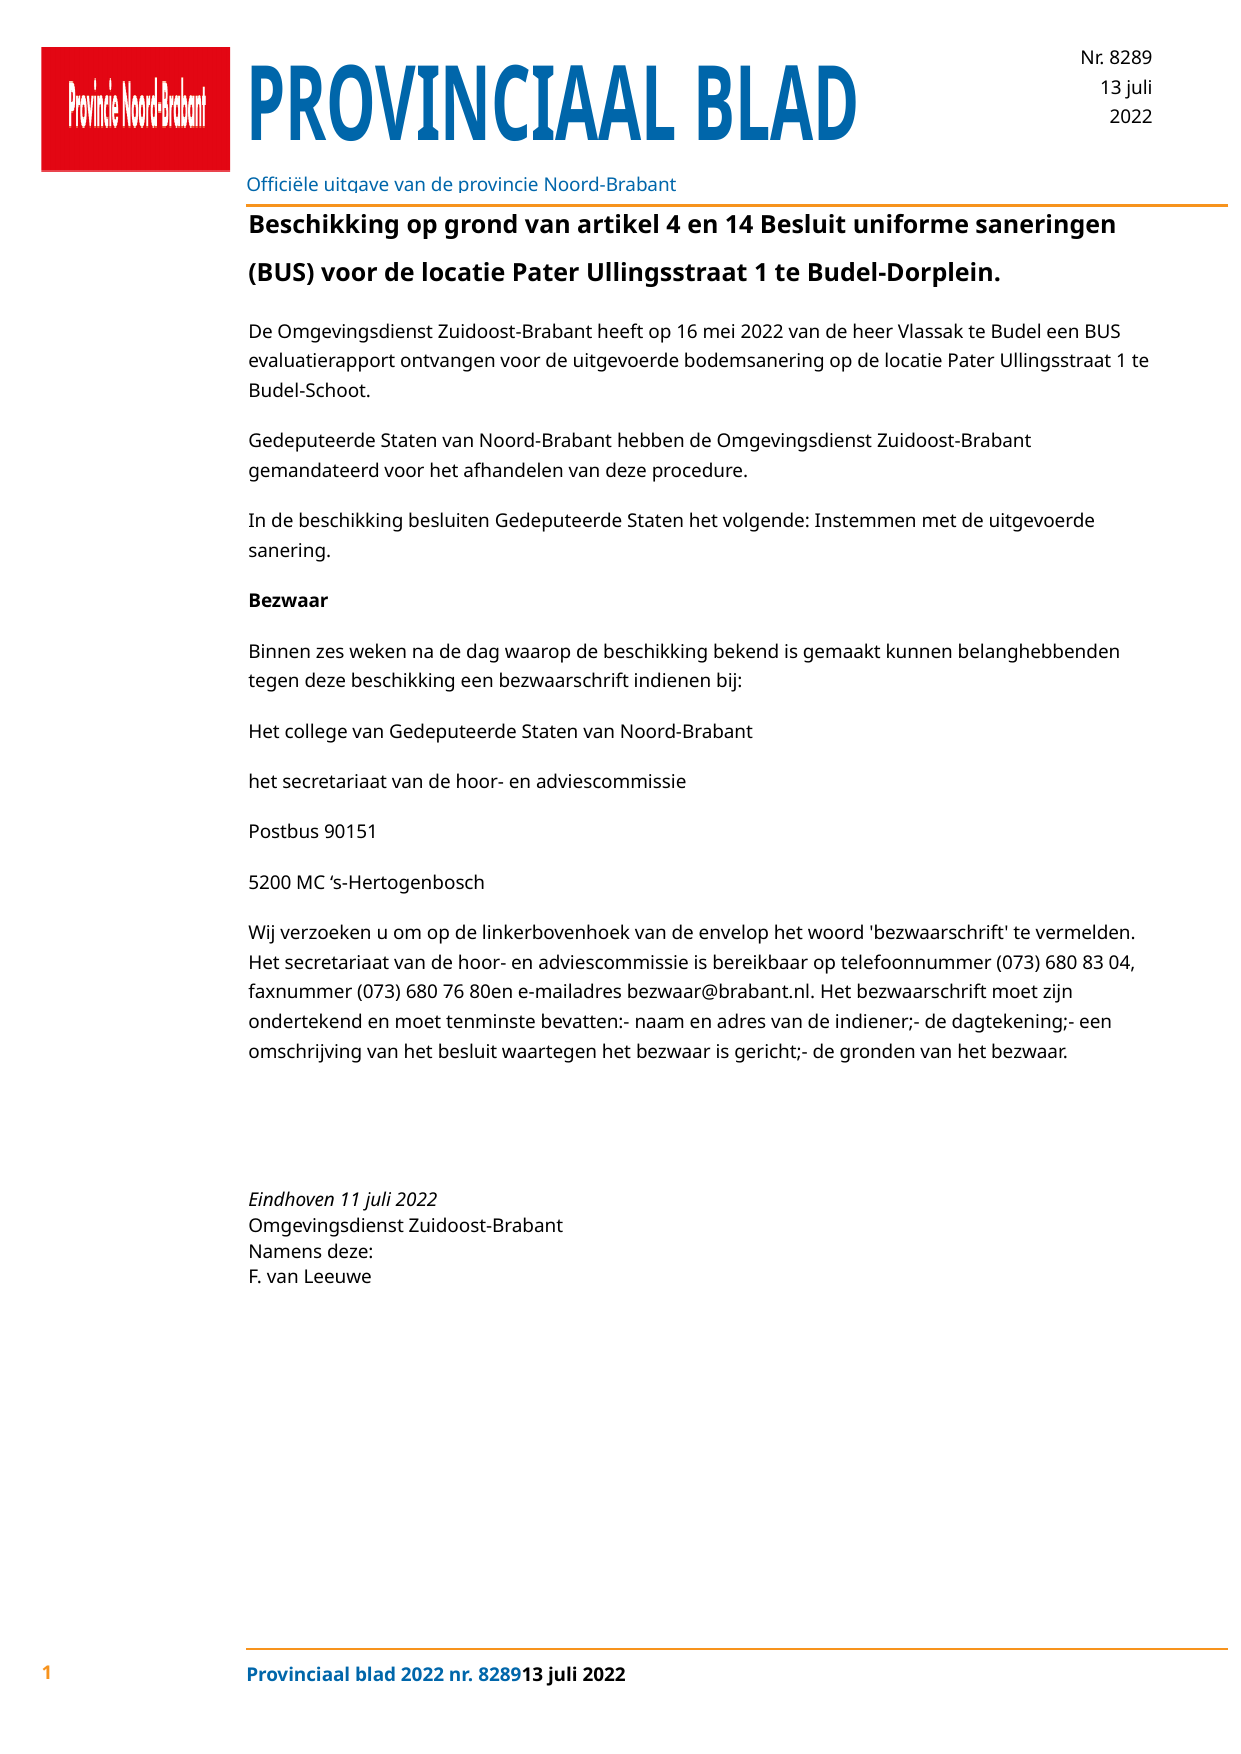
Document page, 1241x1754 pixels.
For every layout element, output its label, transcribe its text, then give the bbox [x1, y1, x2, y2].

text Eindhoven 11 juli 2022 [248, 1187, 1152, 1212]
text het secretariaat van de hoor- en adviescommissie [248, 768, 1152, 794]
text Wij verzoeken u om op de linkerbovenhoek van de envelop het woord 'bezwaarschrift' te vermelden. Het secretariaat van de hoor- en adviescommissie is bereikbaar op telefoonnummer (073) 680 83 04, faxnummer (073) 680 76 80en e-mailadres bezwaar@brabant.nl. Het bezwaarschrift moet zijn ondertekend en moet tenminste bevatten:- naam en adres van de indiener;- de dagtekening;- een omschrijving van het besluit waartegen het bezwaar is gericht;- de gronden van het bezwaar. [248, 919, 1152, 1064]
text Gedeputeerde Staten van Noord-Brabant hebben de Omgevingsdienst Zuidoost-Brabant gemandateerd voor het afhandelen van deze procedure. [248, 427, 1152, 483]
text Omgevingsdienst Zuidoost-Brabant [248, 1212, 1152, 1238]
text In de beschikking besluiten Gedeputeerde Staten het volgende: Instemmen met de uitgevoerde sanering. [248, 507, 1152, 563]
picture [41, 47, 231, 172]
text Namens deze: [248, 1238, 1152, 1264]
text Beschikking op grond van artikel 4 en 14 Besluit uniforme saneringen (BUS) voor de locatie Pater Ullingsstraat 1 te Budel-Dorplein. [248, 207, 1152, 288]
text Het college van Gedeputeerde Staten van Noord-Brabant [248, 718, 1152, 744]
text Bezwaar [248, 587, 1152, 613]
text F. van Leeuwe [248, 1264, 1152, 1289]
text 5200 MC ‘s-Hertogenbosch [248, 869, 1152, 895]
text Binnen zes weken na de dag waarop de beschikking bekend is gemaakt kunnen belanghebbenden tegen deze beschikking een bezwaarschrift indienen bij: [248, 638, 1152, 693]
text Postbus 90151 [248, 819, 1152, 844]
text De Omgevingsdienst Zuidoost-Brabant heeft op 16 mei 2022 van de heer Vlassak te Budel een BUS evaluatierapport ontvangen voor de uitgevoerde bodemsanering op de locatie Pater Ullingsstraat 1 te Budel-Schoot. [248, 318, 1152, 403]
